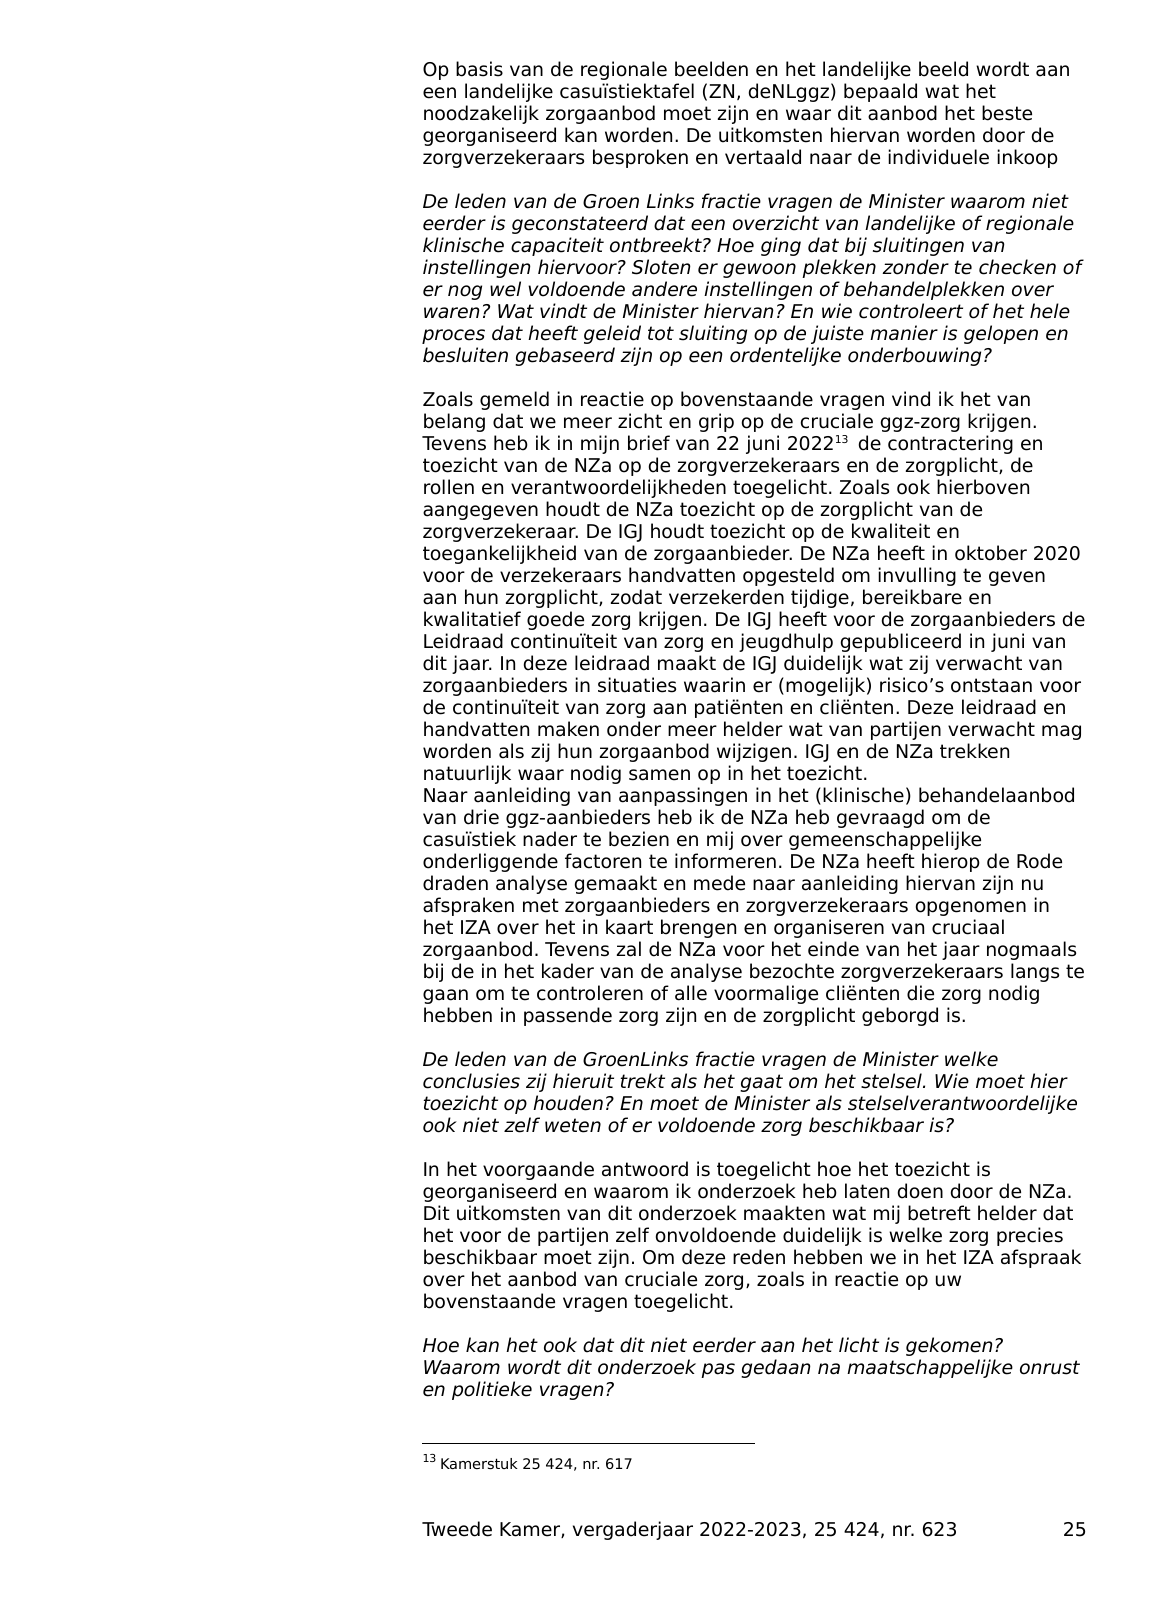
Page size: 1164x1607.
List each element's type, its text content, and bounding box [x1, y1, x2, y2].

text Zoals gemeld in reactie op bovenstaande vragen vind ik het van belang dat we meer zicht en grip op de cruciale ggz-zorg krijgen. Tevens heb ik in mijn brief van 22 juni 2022 de contractering en toezicht van de NZa op de zorgverzekeraars en de zorgplicht, de rollen en verantwoordelijkheden toegelicht. Zoals ook hierboven aangegeven houdt de NZa toezicht op de zorgplicht van de zorgverzekeraar. De IGJ houdt toezicht op de kwaliteit en toegankelijkheid van de zorgaanbieder. De NZa heeft in oktober 2020 voor de verzekeraars handvatten opgesteld om invulling te geven aan hun zorgplicht, zodat verzekerden tijdige, bereikbare en kwalitatief goede zorg krijgen. De IGJ heeft voor de zorgaanbieders de Leidraad continuïteit van zorg en jeugdhulp gepubliceerd in juni van dit jaar. In deze leidraad maakt de IGJ duidelijk wat zij verwacht van zorgaanbieders in situaties waarin er (mogelijk) risico’s ontstaan voor de continuïteit van zorg aan patiënten en cliënten. Deze leidraad en handvatten maken onder meer helder wat van partijen verwacht mag worden als zij hun zorgaanbod wijzigen. IGJ en de NZa trekken natuurlijk waar nodig samen op in het toezicht. [422, 389, 1087, 785]
text De leden van de Groen Links fractie vragen de Minister waarom niet eerder is geconstateerd dat een overzicht van landelijke of regionale klinische capaciteit ontbreekt? Hoe ging dat bij sluitingen van instellingen hiervoor? Sloten er gewoon plekken zonder te checken of er nog wel voldoende andere instellingen of behandelplekken over waren? Wat vindt de Minister hiervan? En wie controleert of het hele proces dat heeft geleid tot sluiting op de juiste manier is gelopen en besluiten gebaseerd zijn op een ordentelijke onderbouwing? [422, 191, 1087, 367]
text Op basis van de regionale beelden en het landelijke beeld wordt aan een landelijke casuïstiektafel (ZN, deNLggz) bepaald wat het noodzakelijk zorgaanbod moet zijn en waar dit aanbod het beste georganiseerd kan worden. De uitkomsten hiervan worden door de zorgverzekeraars besproken en vertaald naar de individuele inkoop [422, 59, 1087, 169]
text Hoe kan het ook dat dit niet eerder aan het licht is gekomen? Waarom wordt dit onderzoek pas gedaan na maatschappelijke onrust en politieke vragen? [422, 1335, 1087, 1401]
text De leden van de GroenLinks fractie vragen de Minister welke conclusies zij hieruit trekt als het gaat om het stelsel. Wie moet hier toezicht op houden? En moet de Minister als stelselverantwoordelijke ook niet zelf weten of er voldoende zorg beschikbaar is? [422, 1049, 1087, 1137]
text In het voorgaande antwoord is toegelicht hoe het toezicht is georganiseerd en waarom ik onderzoek heb laten doen door de NZa. Dit uitkomsten van dit onderzoek maakten wat mij betreft helder dat het voor de partijen zelf onvoldoende duidelijk is welke zorg precies beschikbaar moet zijn. Om deze reden hebben we in het IZA afspraak over het aanbod van cruciale zorg, zoals in reactie op uw bovenstaande vragen toegelicht. [422, 1159, 1087, 1313]
text Naar aanleiding van aanpassingen in het (klinische) behandelaanbod van drie ggz-aanbieders heb ik de NZa heb gevraagd om de casuïstiek nader te bezien en mij over gemeenschappelijke onderliggende factoren te informeren. De NZa heeft hierop de Rode draden analyse gemaakt en mede naar aanleiding hiervan zijn nu afspraken met zorgaanbieders en zorgverzekeraars opgenomen in het IZA over het in kaart brengen en organiseren van cruciaal zorgaanbod. Tevens zal de NZa voor het einde van het jaar nogmaals bij de in het kader van de analyse bezochte zorgverzekeraars langs te gaan om te controleren of alle voormalige cliënten die zorg nodig hebben in passende zorg zijn en de zorgplicht geborgd is. [422, 785, 1087, 1027]
text Kamerstuk 25 424, nr. 617 [422, 1452, 1087, 1474]
